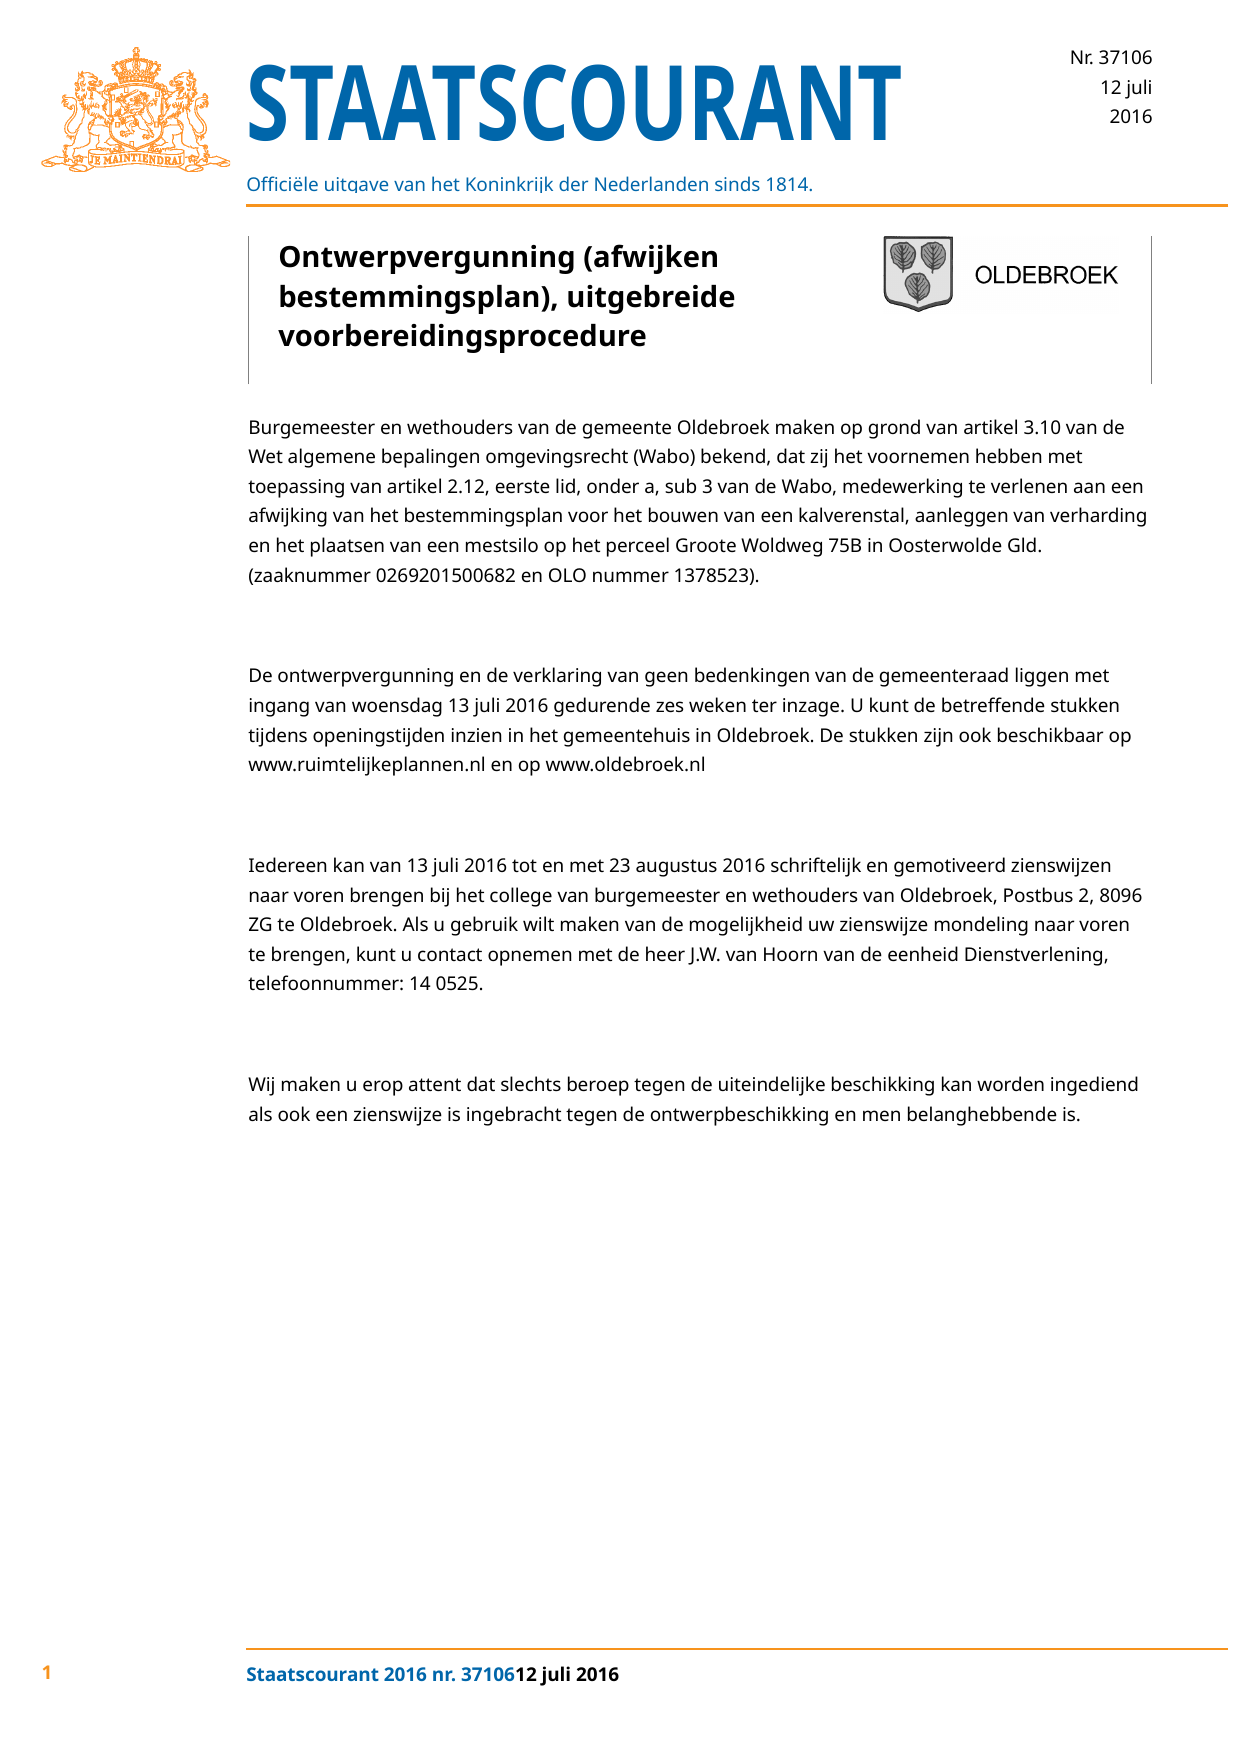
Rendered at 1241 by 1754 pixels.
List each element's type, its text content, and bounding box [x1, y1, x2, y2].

text De ontwerpvergunning en de verklaring van geen bedenkingen van de gemeenteraad liggen met ingang van woensdag 13 juli 2016 gedurende zes weken ter inzage. U kunt de betreffende stukken tijdens openingstijden inzien in het gemeentehuis in Oldebroek. De stukken zijn ook beschikbaar op www.ruimtelijkeplannen.nl en op www.oldebroek.nl [248, 663, 1152, 777]
text Burgemeester en wethouders van de gemeente Oldebroek maken op grond van artikel 3.10 van de Wet algemene bepalingen omgevingsrecht (Wabo) bekend, dat zij het voornemen hebben met toepassing van artikel 2.12, eerste lid, onder a, sub 3 van de Wabo, medewerking te verlenen aan een afwijking van het bestemmingsplan voor het bouwen van een kalverenstal, aanleggen van verharding en het plaatsen van een mestsilo op het perceel Groote Woldweg 75B in Oosterwolde Gld. (zaaknummer 0269201500682 en OLO nummer 1378523). [248, 414, 1152, 588]
text Wij maken u erop attent dat slechts beroep tegen de uiteindelijke beschikking kan worden ingediend als ook een zienswijze is ingebracht tegen de ontwerpbeschikking en men belanghebbende is. [248, 1071, 1152, 1127]
table_header Ontwerpvergunning (afwijken bestemmingsplan), uitgebreide voorbereidingsprocedure [249, 236, 850, 384]
text Iedereen kan van 13 juli 2016 tot en met 23 augustus 2016 schriftelijk en gemotiveerd zienswijzen naar voren brengen bij het college van burgemeester en wethouders van Oldebroek, Postbus 2, 8096 ZG te Oldebroek. Als u gebruik wilt maken van de mogelijkheid uw zienswijze mondeling naar voren te brengen, kunt u contact opnemen met de heer J.W. van Hoorn van de eenheid Dienstverlening, telefoonnummer: 14 0525. [248, 852, 1152, 996]
picture [41, 47, 231, 172]
picture [882, 236, 1119, 314]
table_header [850, 236, 1151, 384]
